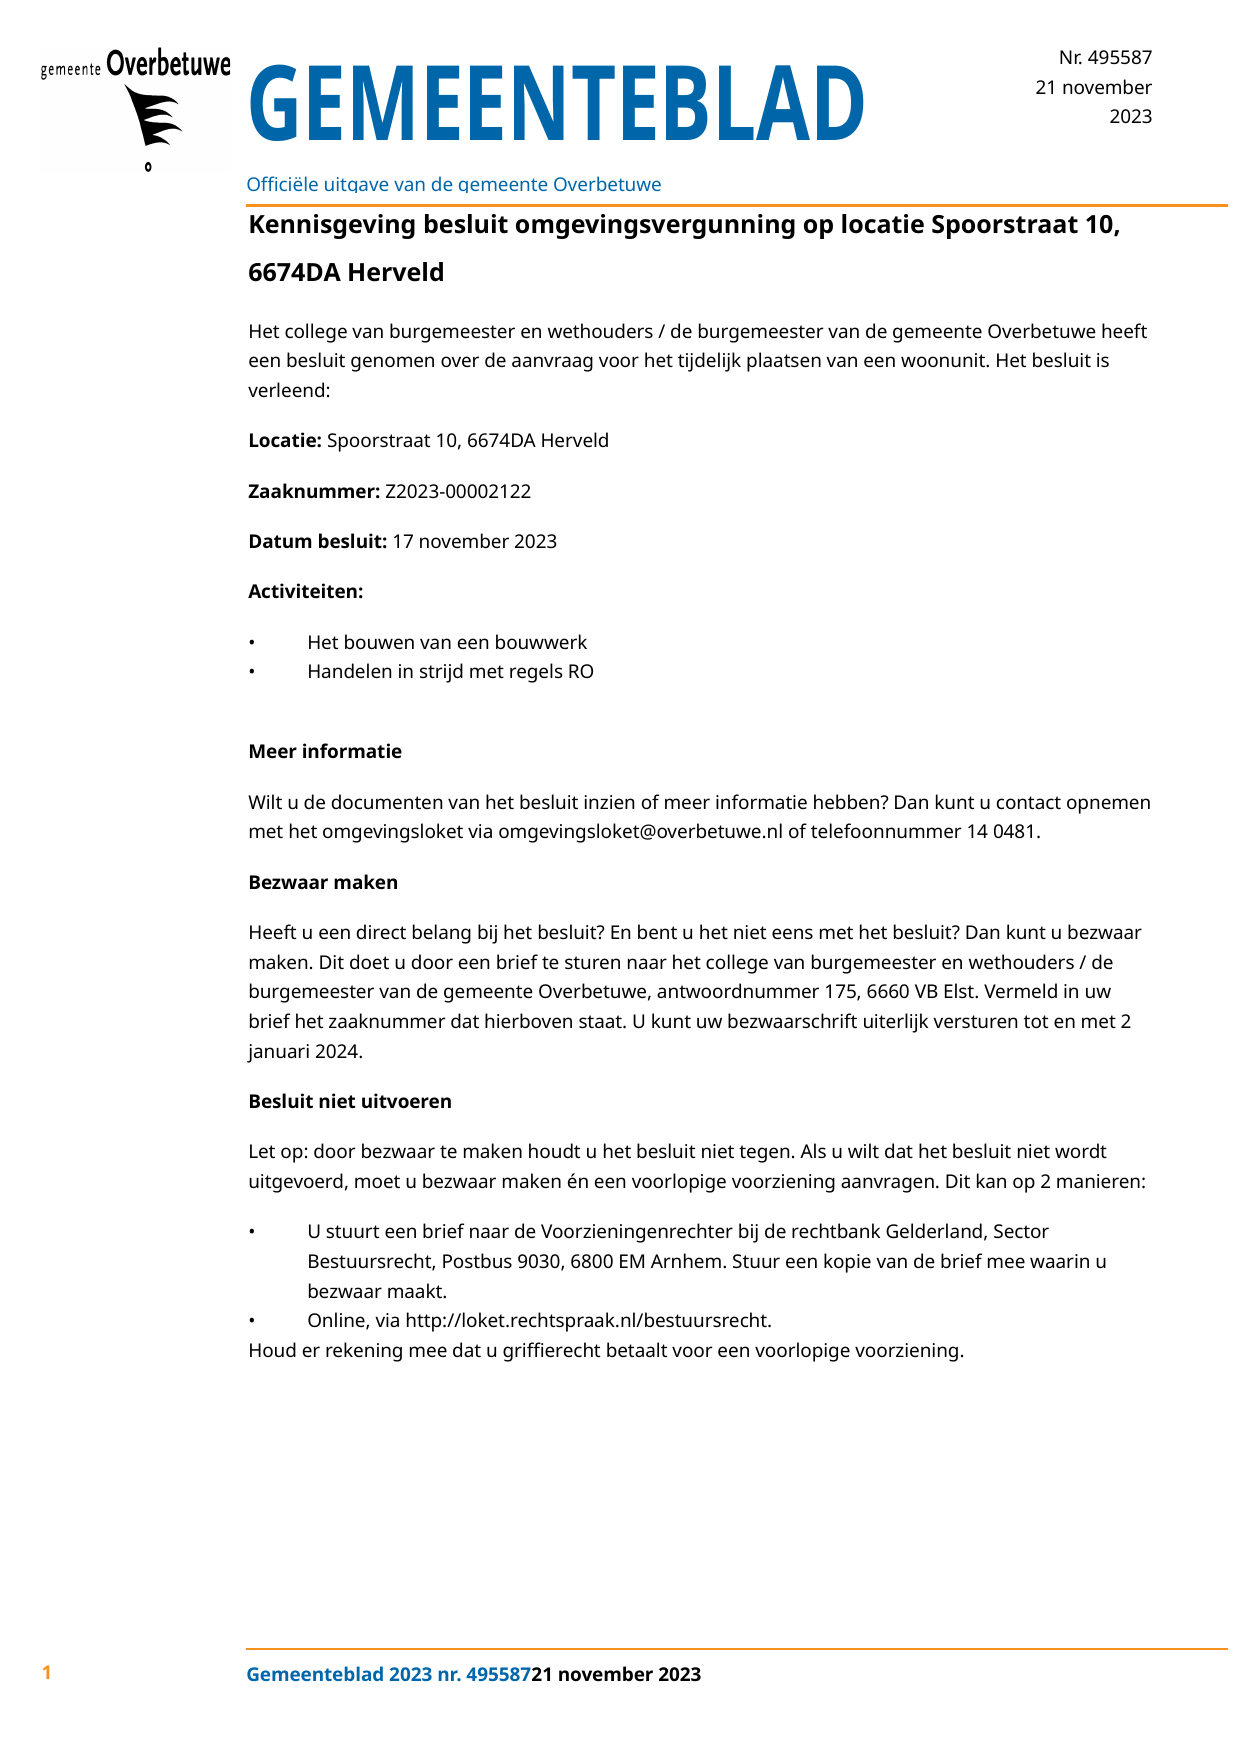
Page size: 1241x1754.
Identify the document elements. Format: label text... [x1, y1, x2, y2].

text Bezwaar maken [248, 869, 1152, 895]
text Heeft u een direct belang bij het besluit? En bent u het niet eens met het besluit? Dan kunt u bezwaar maken. Dit doet u door een brief te sturen naar het college van burgemeester en wethouders / de burgemeester van de gemeente Overbetuwe, antwoordnummer 175, 6660 VB Elst. Vermeld in uw brief het zaaknummer dat hierboven staat. U kunt uw bezwaarschrift uiterlijk versturen tot en met 2 januari 2024. [248, 919, 1152, 1064]
text Wilt u de documenten van het besluit inzien of meer informatie hebben? Dan kunt u contact opnemen met het omgevingsloket via omgevingsloket@overbetuwe.nl of telefoonnummer 14 0481. [248, 789, 1152, 844]
text Meer informatie [248, 739, 1152, 764]
list Het bouwen van een bouwwerk [248, 629, 1152, 655]
text Houd er rekening mee dat u griffierecht betaalt voor een voorlopige voorziening. [248, 1337, 1152, 1363]
list Online, via http://loket.rechtspraak.nl/bestuursrecht. [248, 1307, 1152, 1333]
text Activiteiten: [248, 579, 1152, 604]
text Kennisgeving besluit omgevingsvergunning op locatie Spoorstraat 10, 6674DA Herveld [248, 207, 1152, 288]
list Handelen in strijd met regels RO [248, 659, 1152, 684]
text Datum besluit: 17 november 2023 [248, 528, 1152, 554]
text Zaaknummer: Z2023-00002122 [248, 478, 1152, 504]
list U stuurt een brief naar de Voorzieningenrechter bij de rechtbank Gelderland, Sector Bestuursrecht, Postbus 9030, 6800 EM Arnhem. Stuur een kopie van de brief mee waarin u bezwaar maakt. [248, 1219, 1152, 1304]
text Locatie: Spoorstraat 10, 6674DA Herveld [248, 427, 1152, 453]
text Let op: door bezwaar te maken houdt u het besluit niet tegen. Als u wilt dat het besluit niet wordt uitgevoerd, moet u bezwaar maken én een voorlopige voorziening aanvragen. Dit kan op 2 manieren: [248, 1139, 1152, 1194]
picture [41, 47, 231, 172]
text Besluit niet uitvoeren [248, 1088, 1152, 1114]
text Het college van burgemeester en wethouders / de burgemeester van de gemeente Overbetuwe heeft een besluit genomen over de aanvraag voor het tijdelijk plaatsen van een woonunit. Het besluit is verleend: [248, 318, 1152, 403]
